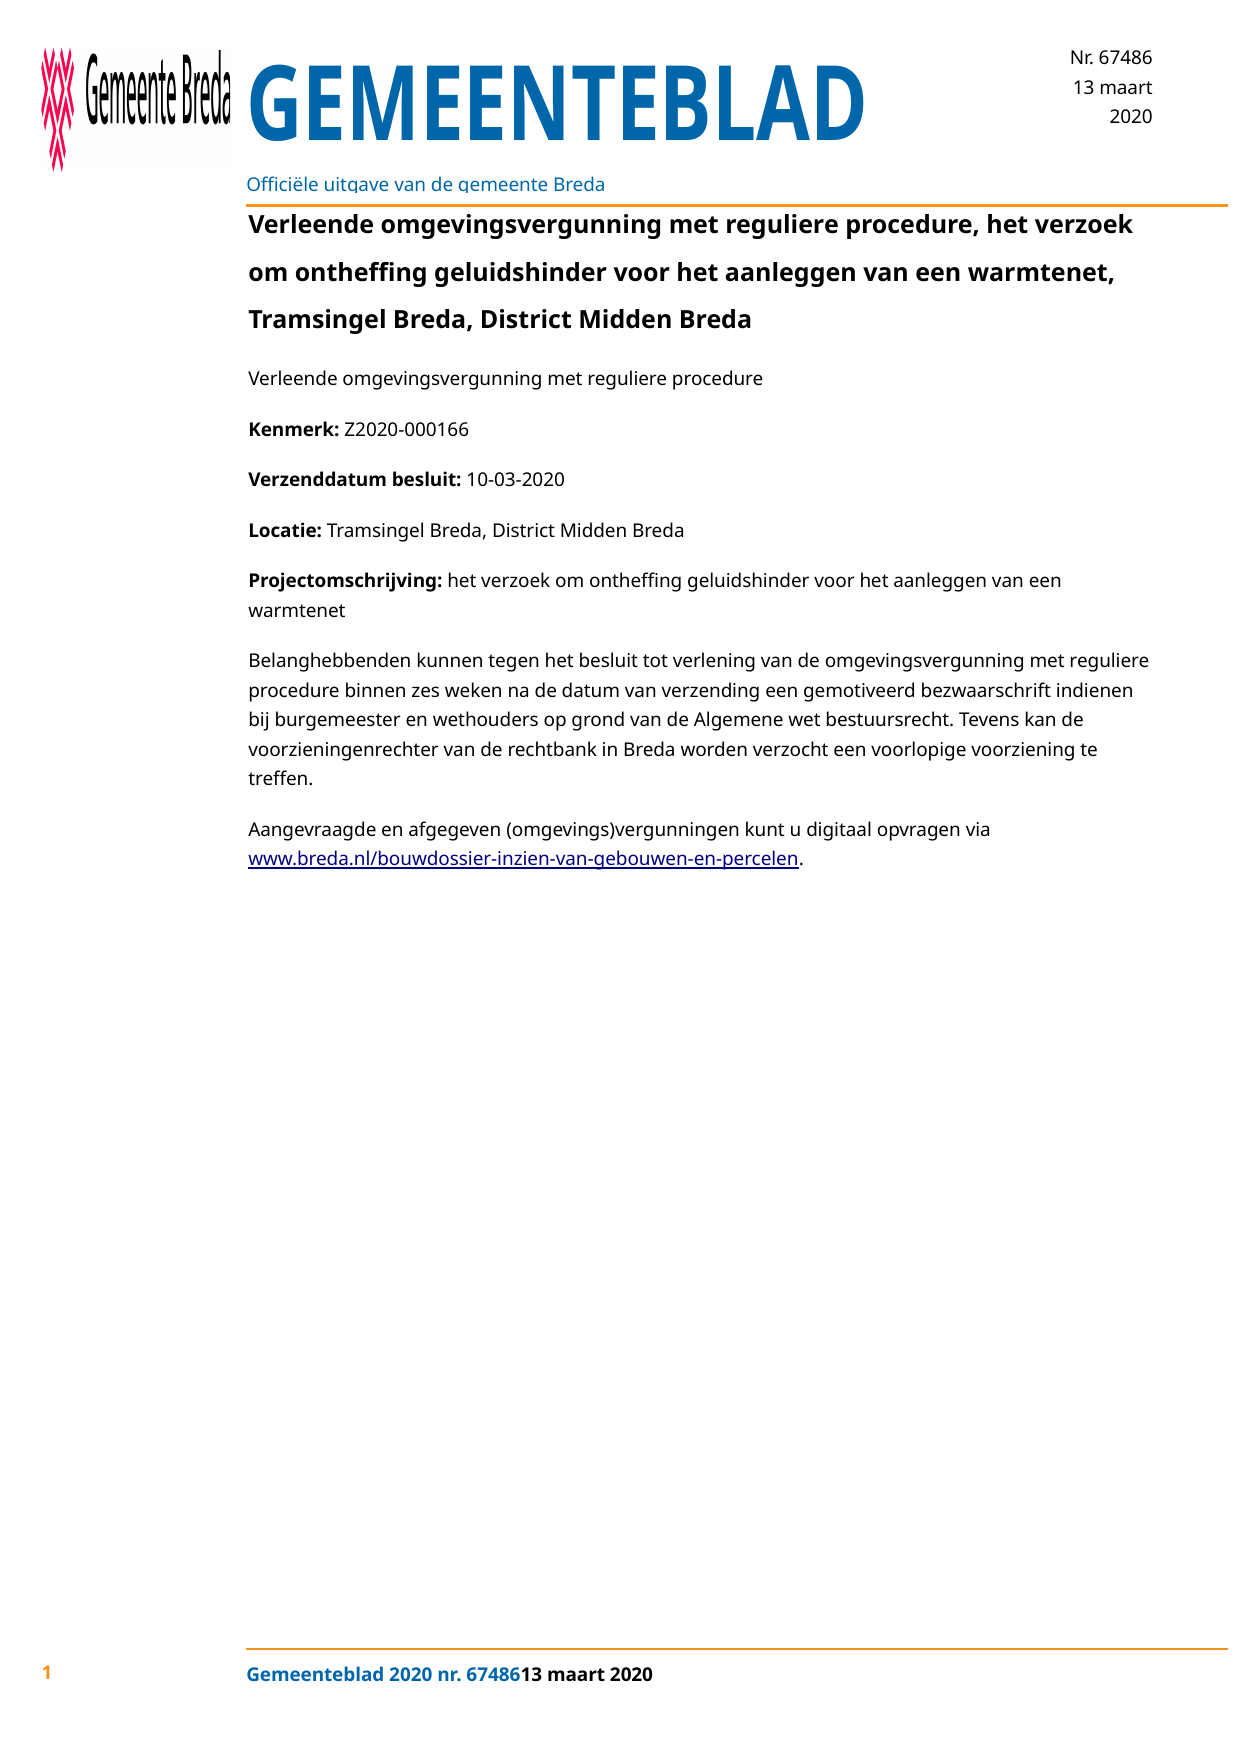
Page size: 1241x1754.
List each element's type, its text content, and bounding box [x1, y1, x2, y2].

text Belanghebbenden kunnen tegen het besluit tot verlening van de omgevingsvergunning met reguliere procedure binnen zes weken na de datum van verzending een gemotiveerd bezwaarschrift indienen bij burgemeester en wethouders op grond van de Algemene wet bestuursrecht. Tevens kan de voorzieningenrechter van de rechtbank in Breda worden verzocht een voorlopige voorziening te treffen. [248, 647, 1152, 791]
text Verzenddatum besluit: 10-03-2020 [248, 466, 1152, 492]
picture [41, 47, 231, 172]
text Verleende omgevingsvergunning met reguliere procedure [248, 366, 1152, 391]
text Locatie: Tramsingel Breda, District Midden Breda [248, 517, 1152, 542]
text Kenmerk: Z2020-000166 [248, 416, 1152, 442]
text Aangevraagde en afgegeven (omgevings)vergunningen kunt u digitaal opvragen via www.breda.nl/bouwdossier-inzien-van-gebouwen-en-percelen. [248, 816, 1152, 871]
text Verleende omgevingsvergunning met reguliere procedure, het verzoek om ontheffing geluidshinder voor het aanleggen van een warmtenet, Tramsingel Breda, District Midden Breda [248, 207, 1152, 336]
text Projectomschrijving: het verzoek om ontheffing geluidshinder voor het aanleggen van een warmtenet [248, 567, 1152, 622]
